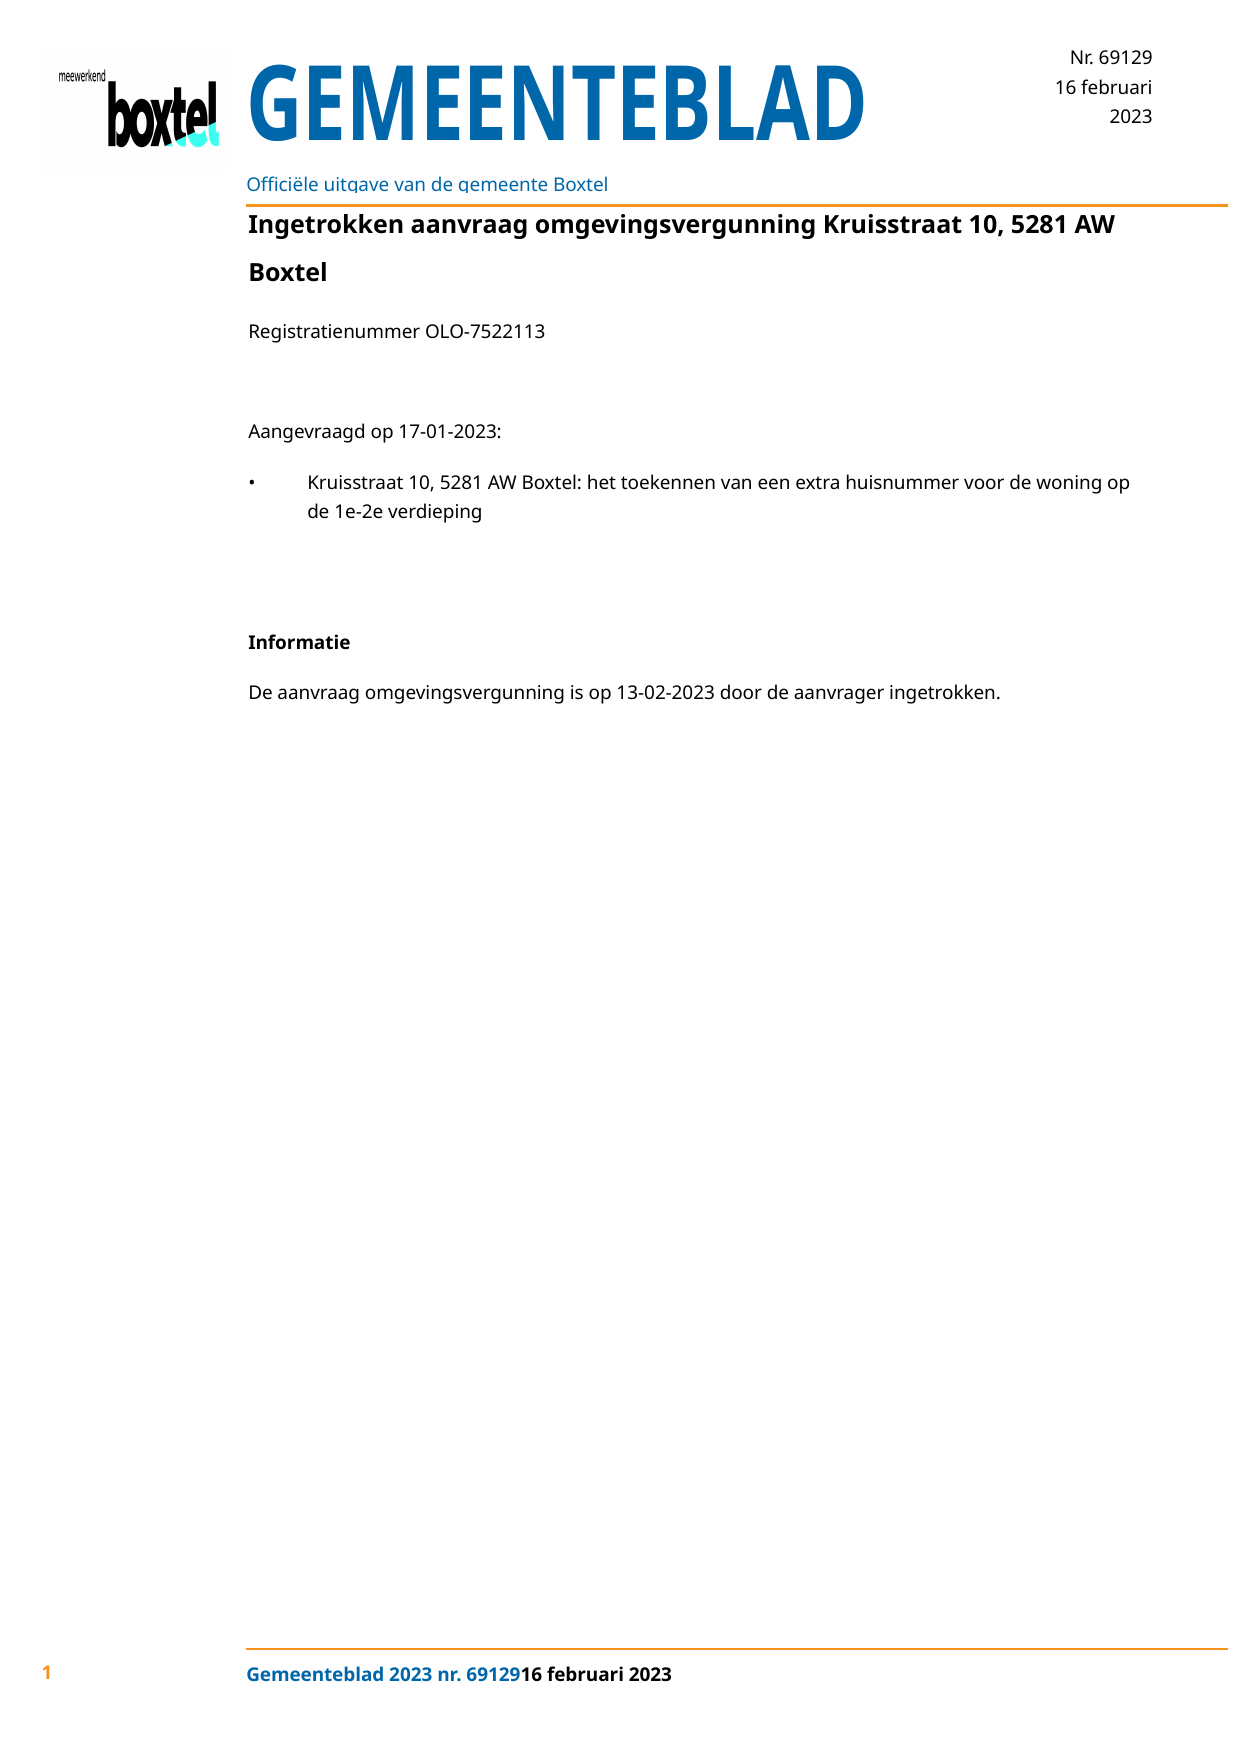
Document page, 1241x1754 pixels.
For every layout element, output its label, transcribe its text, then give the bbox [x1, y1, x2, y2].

text Informatie [248, 629, 1152, 655]
picture [41, 47, 231, 172]
text Registratienummer OLO-7522113 [248, 318, 1152, 344]
text De aanvraag omgevingsvergunning is op 13-02-2023 door de aanvrager ingetrokken. [248, 679, 1152, 705]
text Aangevraagd op 17-01-2023: [248, 419, 1152, 444]
list Kruisstraat 10, 5281 AW Boxtel: het toekennen van een extra huisnummer voor de woning op de 1e-2e verdieping [248, 469, 1152, 524]
text Ingetrokken aanvraag omgevingsvergunning Kruisstraat 10, 5281 AW Boxtel [248, 207, 1152, 288]
